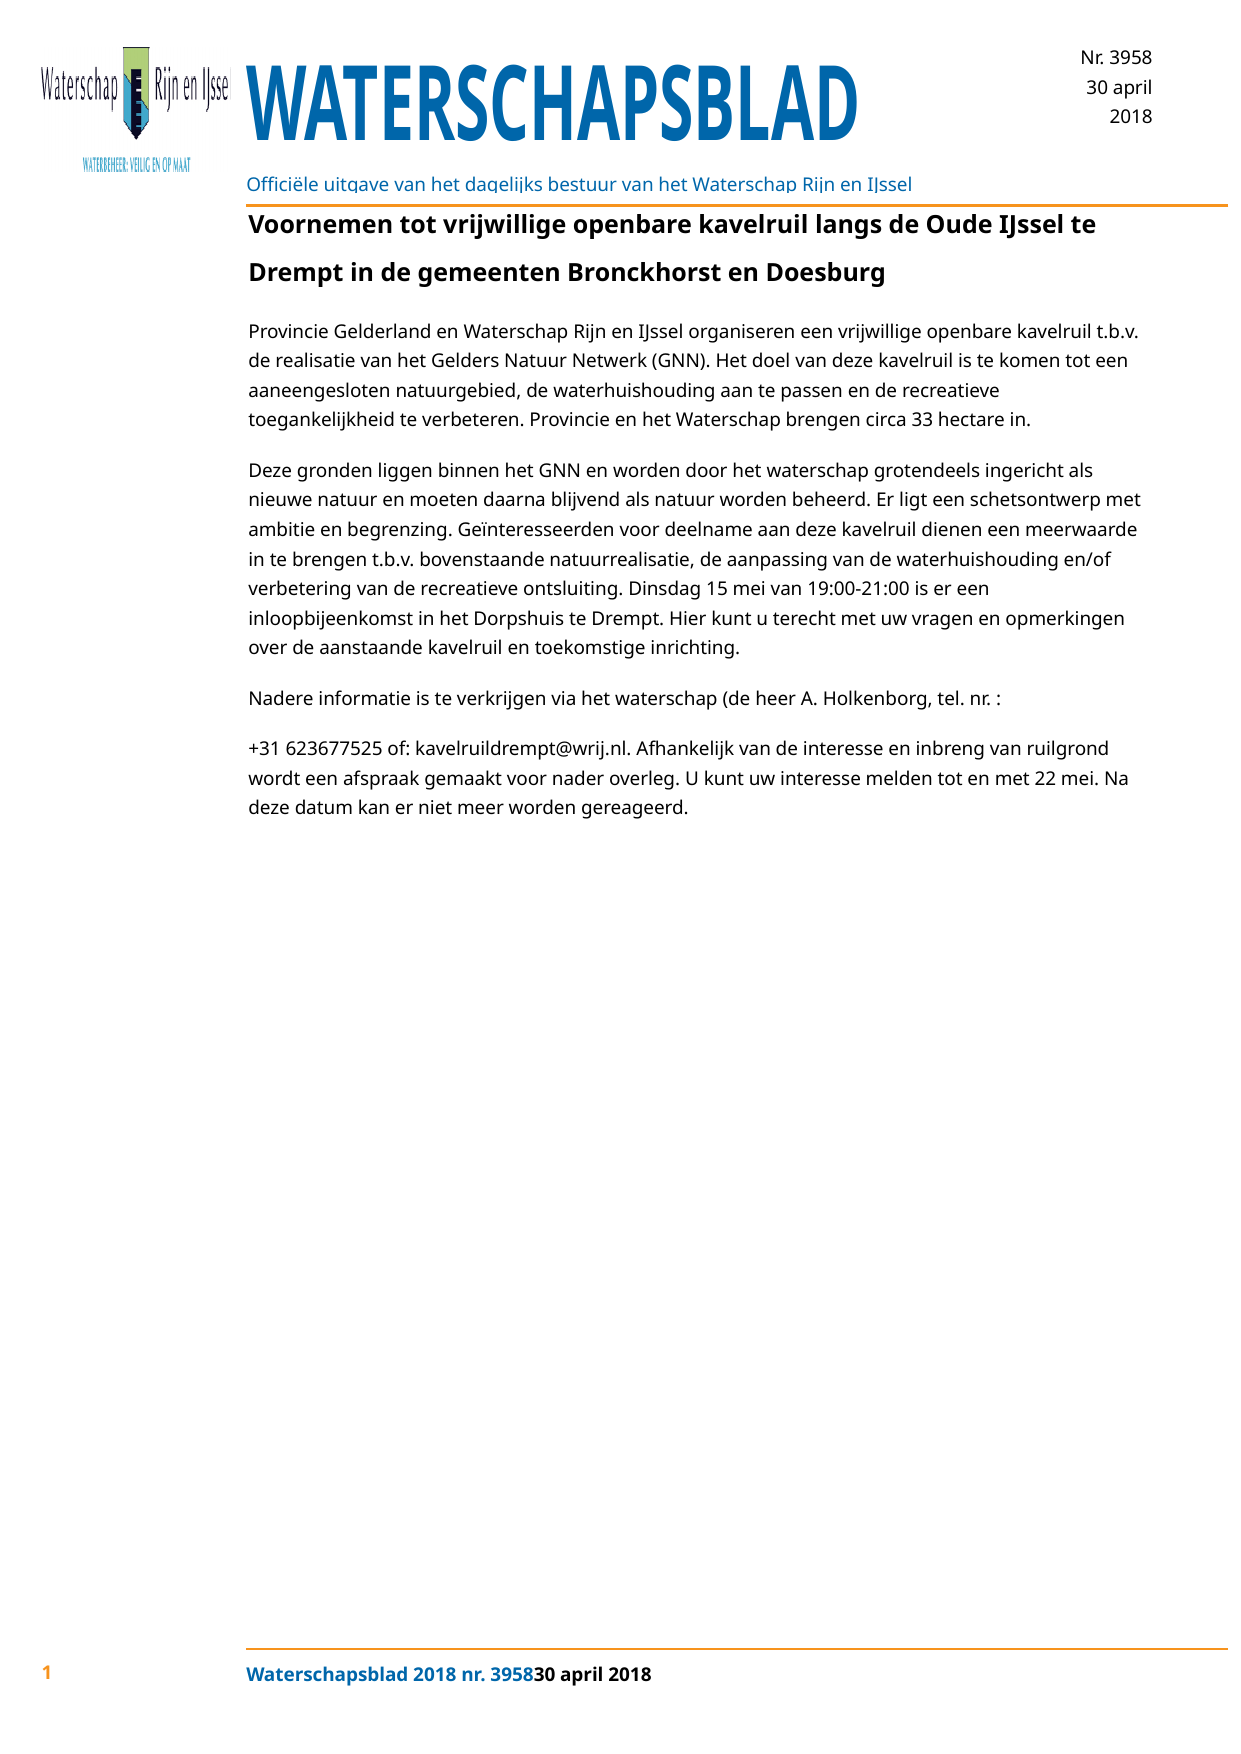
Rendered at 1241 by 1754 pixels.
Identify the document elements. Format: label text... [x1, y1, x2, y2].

picture [41, 47, 231, 172]
text Voornemen tot vrijwillige openbare kavelruil langs de Oude IJssel te Drempt in de gemeenten Bronckhorst en Doesburg [248, 207, 1152, 288]
text +31 623677525 of: kavelruildrempt@wrij.nl. Afhankelijk van de interesse en inbreng van ruilgrond wordt een afspraak gemaakt voor nader overleg. U kunt uw interesse melden tot en met 22 mei. Na deze datum kan er niet meer worden gereageerd. [248, 735, 1152, 820]
text Deze gronden liggen binnen het GNN en worden door het waterschap grotendeels ingericht als nieuwe natuur en moeten daarna blijvend als natuur worden beheerd. Er ligt een schetsontwerp met ambitie en begrenzing. Geïnteresseerden voor deelname aan deze kavelruil dienen een meerwaarde in te brengen t.b.v. bovenstaande natuurrealisatie, de aanpassing van de waterhuishouding en/of verbetering van de recreatieve ontsluiting. Dinsdag 15 mei van 19:00-21:00 is er een inloopbijeenkomst in het Dorpshuis te Drempt. Hier kunt u terecht met uw vragen en opmerkingen over de aanstaande kavelruil en toekomstige inrichting. [248, 457, 1152, 660]
text Provincie Gelderland en Waterschap Rijn en IJssel organiseren een vrijwillige openbare kavelruil t.b.v. de realisatie van het Gelders Natuur Netwerk (GNN). Het doel van deze kavelruil is te komen tot een aaneengesloten natuurgebied, de waterhuishouding aan te passen en de recreatieve toegankelijkheid te verbeteren. Provincie en het Waterschap brengen circa 33 hectare in. [248, 318, 1152, 432]
text Nadere informatie is te verkrijgen via het waterschap (de heer A. Holkenborg, tel. nr. : [248, 685, 1152, 711]
